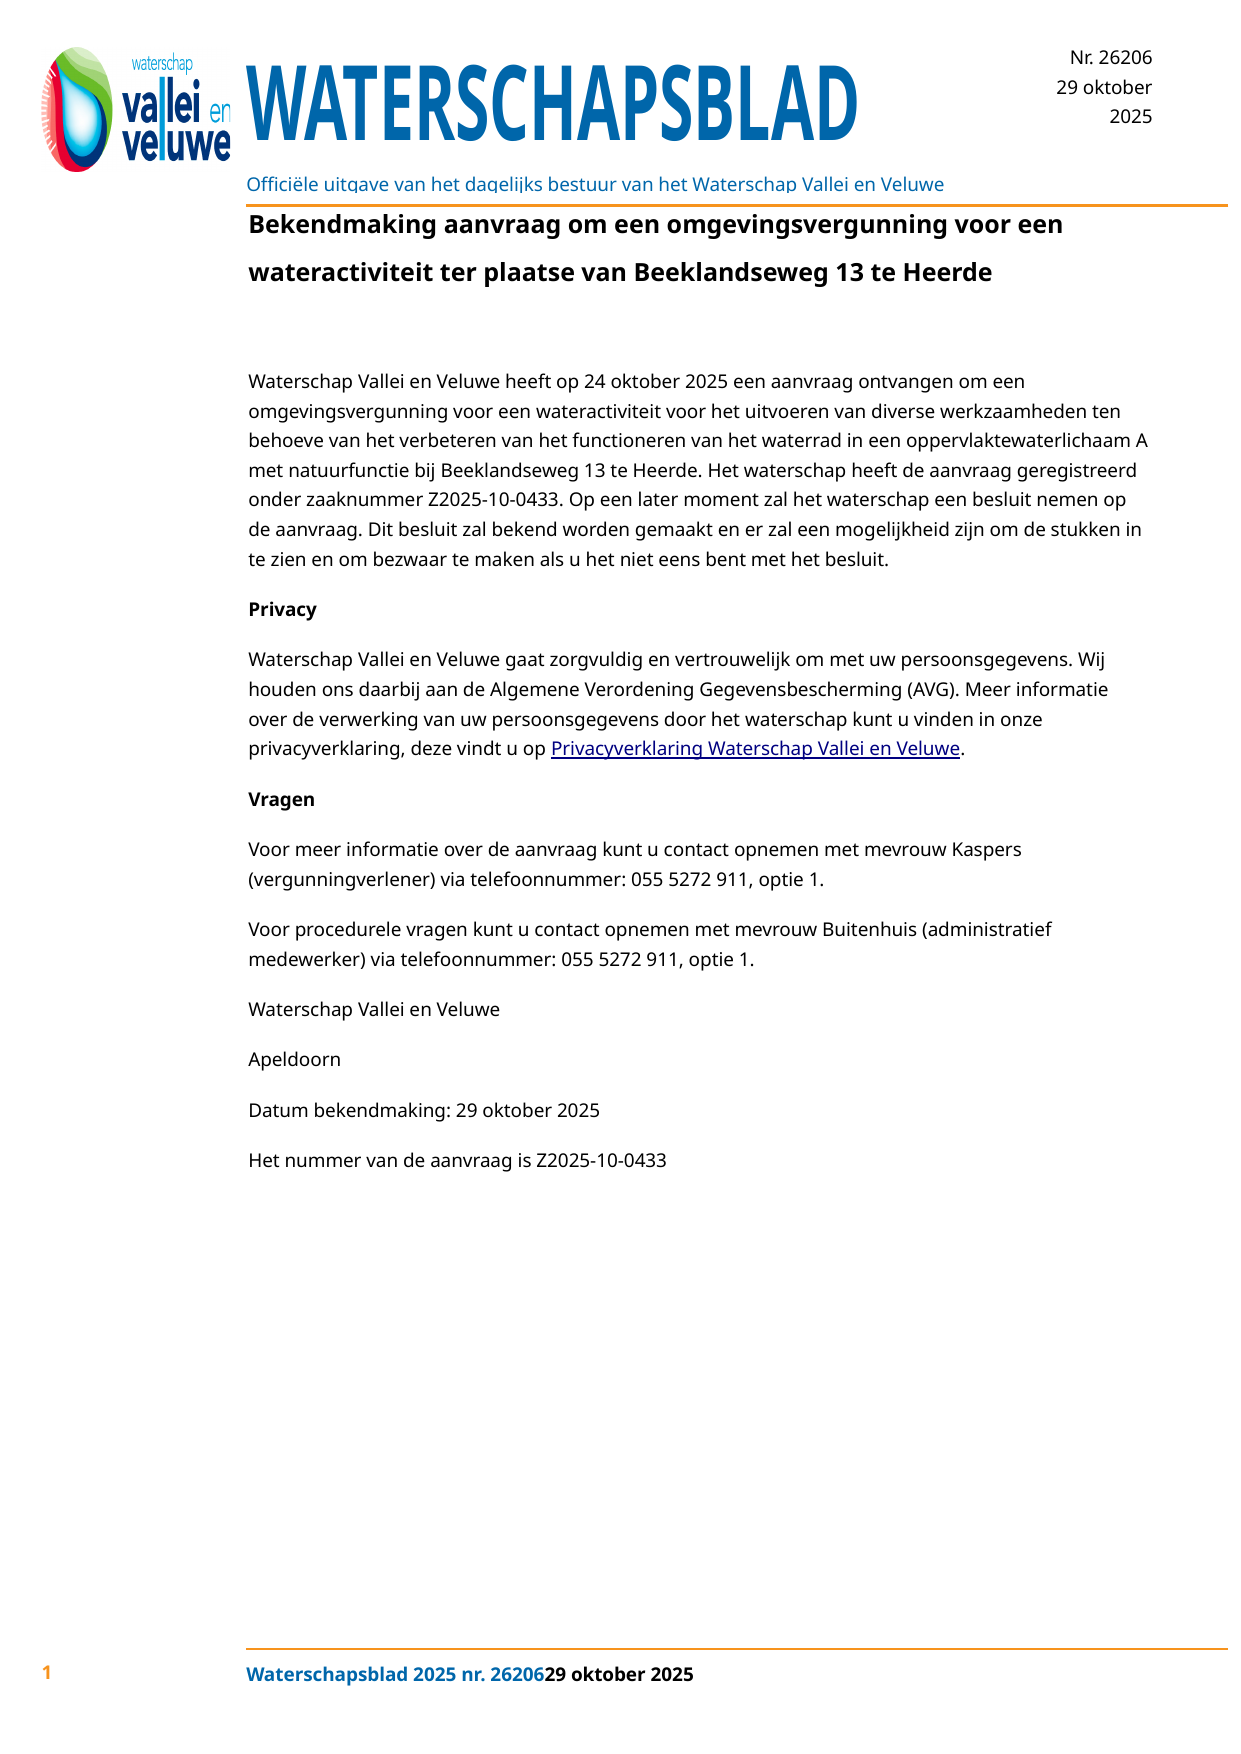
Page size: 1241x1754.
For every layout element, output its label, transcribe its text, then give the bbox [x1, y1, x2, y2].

text Waterschap Vallei en Veluwe heeft op 24 oktober 2025 een aanvraag ontvangen om een omgevingsvergunning voor een wateractiviteit voor het uitvoeren van diverse werkzaamheden ten behoeve van het verbeteren van het functioneren van het waterrad in een oppervlaktewaterlichaam A met natuurfunctie bij Beeklandseweg 13 te Heerde. Het waterschap heeft de aanvraag geregistreerd onder zaaknummer Z2025-10-0433. Op een later moment zal het waterschap een besluit nemen op de aanvraag. Dit besluit zal bekend worden gemaakt en er zal een mogelijkheid zijn om de stukken in te zien en om bezwaar te maken als u het niet eens bent met het besluit. [248, 368, 1152, 572]
picture [41, 47, 231, 172]
text Apeldoorn [248, 1047, 1152, 1072]
text Voor meer informatie over de aanvraag kunt u contact opnemen met mevrouw Kaspers (vergunningverlener) via telefoonnummer: 055 5272 911, optie 1. [248, 836, 1152, 892]
text Vragen [248, 786, 1152, 812]
text Bekendmaking aanvraag om een omgevingsvergunning voor een wateractiviteit ter plaatse van Beeklandseweg 13 te Heerde [248, 207, 1152, 288]
text Datum bekendmaking: 29 oktober 2025 [248, 1097, 1152, 1123]
text Waterschap Vallei en Veluwe [248, 996, 1152, 1022]
text Het nummer van de aanvraag is Z2025-10-0433 [248, 1147, 1152, 1173]
text Privacy [248, 596, 1152, 622]
text Waterschap Vallei en Veluwe gaat zorgvuldig en vertrouwelijk om met uw persoonsgegevens. Wij houden ons daarbij aan de Algemene Verordening Gegevensbescherming (AVG). Meer informatie over de verwerking van uw persoonsgegevens door het waterschap kunt u vinden in onze privacyverklaring, deze vindt u op Privacyverklaring Waterschap Vallei en Veluwe. [248, 647, 1152, 761]
text Voor procedurele vragen kunt u contact opnemen met mevrouw Buitenhuis (administratief medewerker) via telefoonnummer: 055 5272 911, optie 1. [248, 916, 1152, 972]
